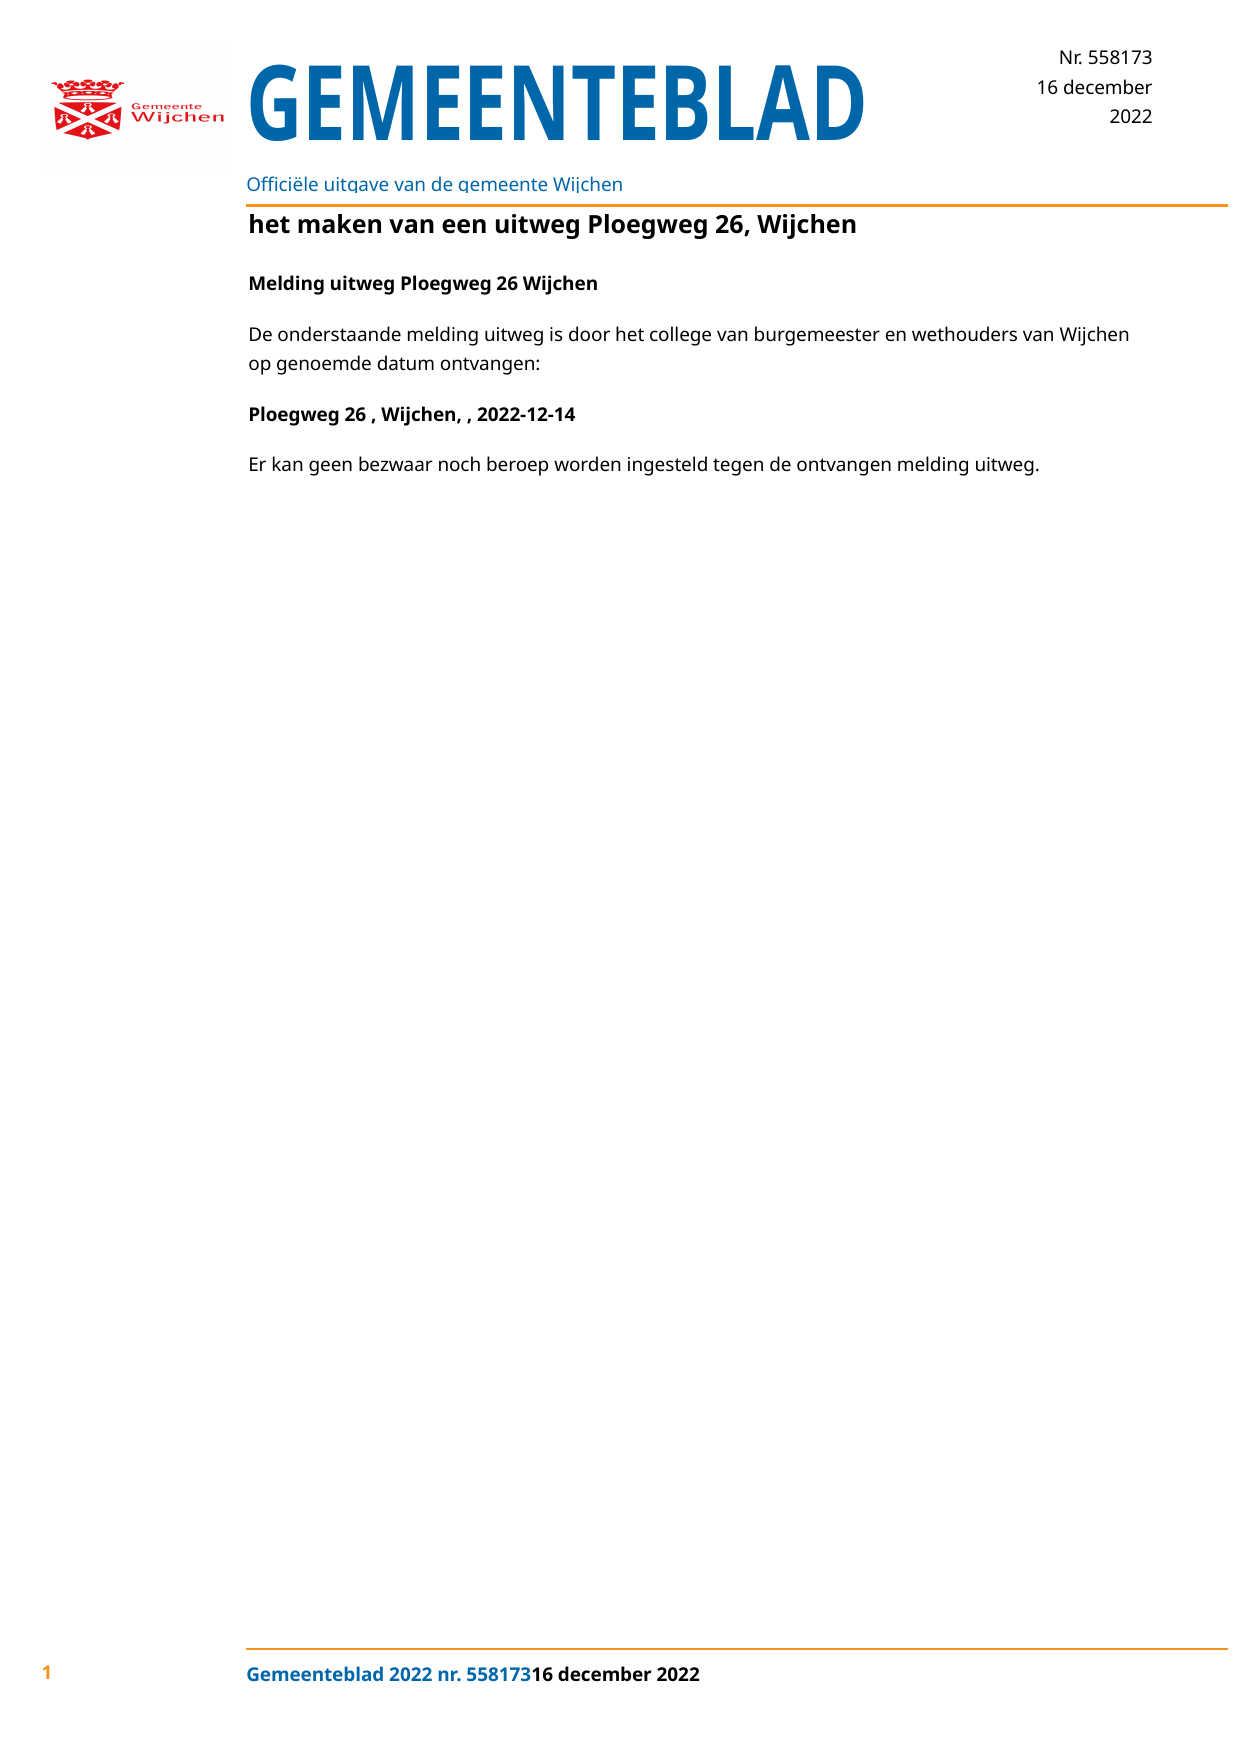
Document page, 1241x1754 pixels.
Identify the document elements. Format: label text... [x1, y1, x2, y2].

text het maken van een uitweg Ploegweg 26, Wijchen [248, 207, 1152, 241]
text Ploegweg 26 , Wijchen, , 2022-12-14 [248, 401, 1152, 426]
text Er kan geen bezwaar noch beroep worden ingesteld tegen de ontvangen melding uitweg. [248, 451, 1152, 477]
picture [41, 47, 231, 172]
text Melding uitweg Ploegweg 26 Wijchen [248, 270, 1152, 296]
text De onderstaande melding uitweg is door het college van burgemeester en wethouders van Wijchen op genoemde datum ontvangen: [248, 321, 1152, 376]
